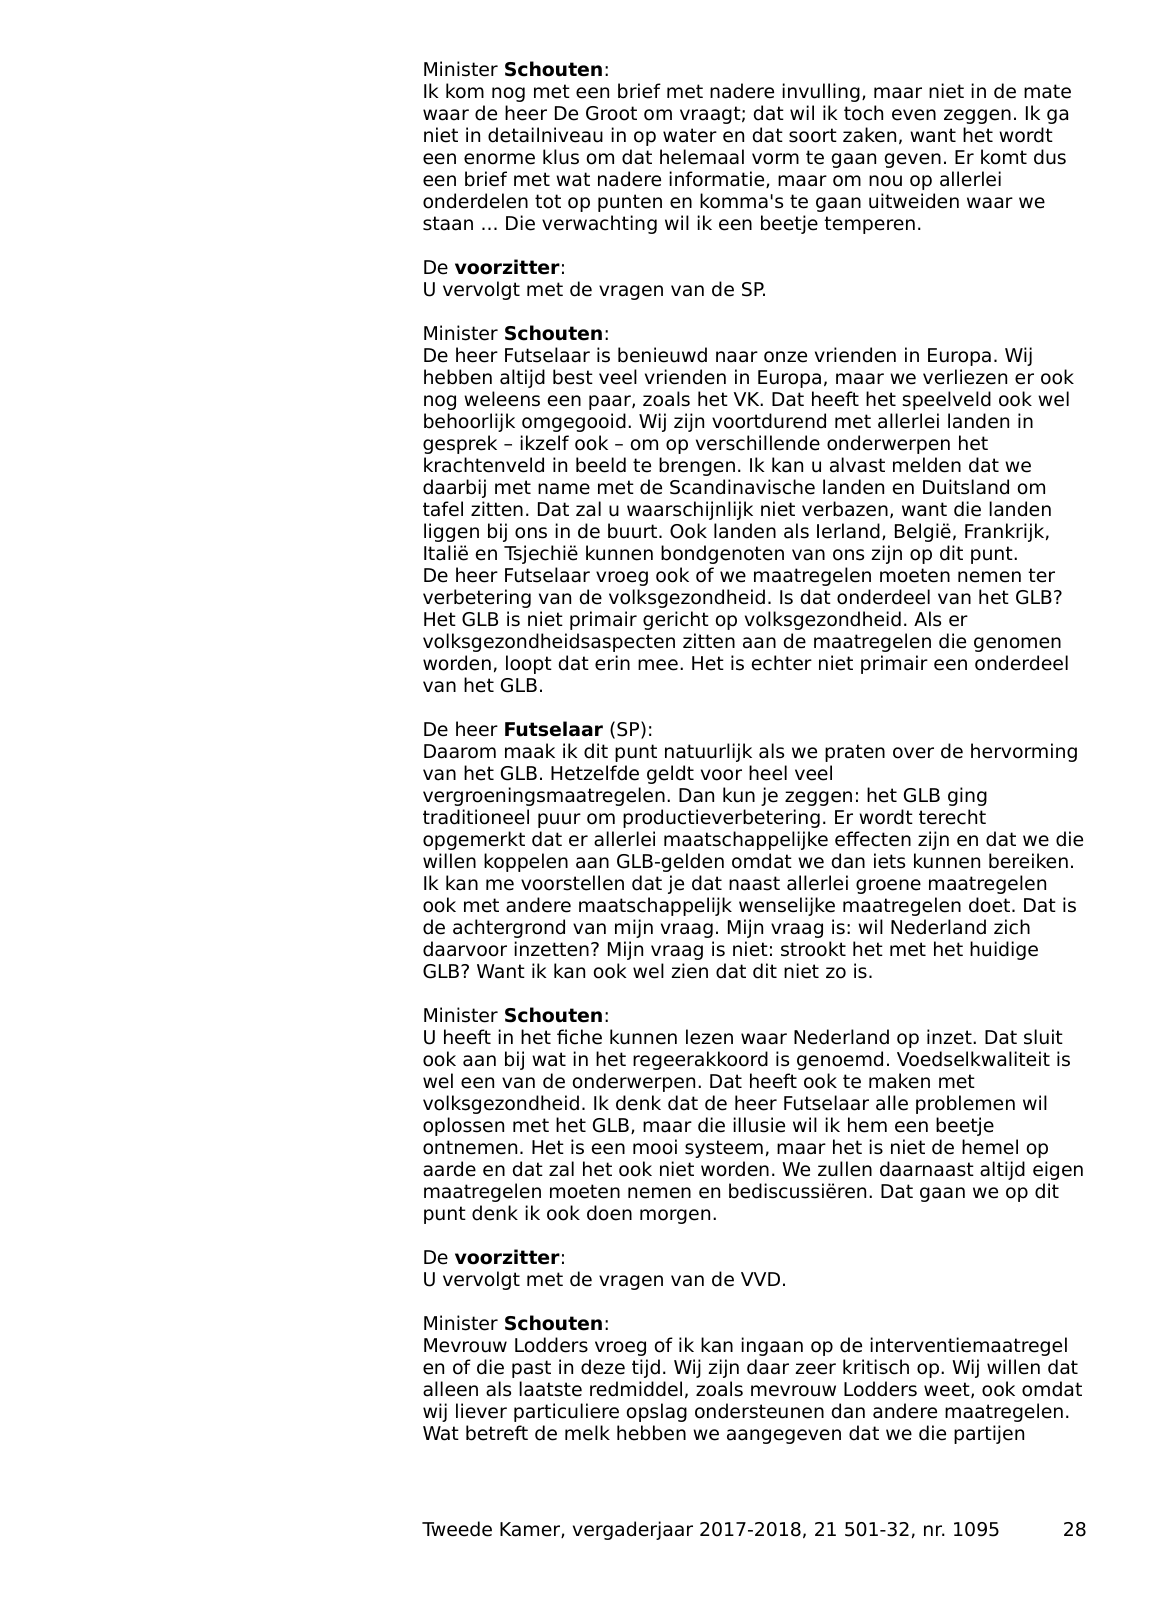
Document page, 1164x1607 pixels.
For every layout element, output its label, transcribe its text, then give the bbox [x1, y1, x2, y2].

text De voorzitter: [422, 257, 1087, 279]
text Daarom maak ik dit punt natuurlijk als we praten over de hervorming van het GLB. Hetzelfde geldt voor heel veel vergroeningsmaatregelen. Dan kun je zeggen: het GLB ging traditioneel puur om productieverbetering. Er wordt terecht opgemerkt dat er allerlei maatschappelijke effecten zijn en dat we die willen koppelen aan GLB-gelden omdat we dan iets kunnen bereiken. Ik kan me voorstellen dat je dat naast allerlei groene maatregelen ook met andere maatschappelijk wenselijke maatregelen doet. Dat is de achtergrond van mijn vraag. Mijn vraag is: wil Nederland zich daarvoor inzetten? Mijn vraag is niet: strookt het met het huidige GLB? Want ik kan ook wel zien dat dit niet zo is. [422, 741, 1087, 983]
text Minister Schouten: [422, 1005, 1087, 1027]
text Minister Schouten: [422, 323, 1087, 345]
text De heer Futselaar (SP): [422, 719, 1087, 741]
text U vervolgt met de vragen van de SP. [422, 279, 1087, 301]
text De heer Futselaar vroeg ook of we maatregelen moeten nemen ter verbetering van de volksgezondheid. Is dat onderdeel van het GLB? Het GLB is niet primair gericht op volksgezondheid. Als er volksgezondheidsaspecten zitten aan de maatregelen die genomen worden, loopt dat erin mee. Het is echter niet primair een onderdeel van het GLB. [422, 565, 1087, 697]
text Minister Schouten: [422, 1313, 1087, 1335]
text Minister Schouten: [422, 59, 1087, 81]
text Mevrouw Lodders vroeg of ik kan ingaan op de interventiemaatregel en of die past in deze tijd. Wij zijn daar zeer kritisch op. Wij willen dat alleen als laatste redmiddel, zoals mevrouw Lodders weet, ook omdat wij liever particuliere opslag ondersteunen dan andere maatregelen. Wat betreft de melk hebben we aangegeven dat we die partijen [422, 1335, 1087, 1445]
text Ik kom nog met een brief met nadere invulling, maar niet in de mate waar de heer De Groot om vraagt; dat wil ik toch even zeggen. Ik ga niet in detailniveau in op water en dat soort zaken, want het wordt een enorme klus om dat helemaal vorm te gaan geven. Er komt dus een brief met wat nadere informatie, maar om nou op allerlei onderdelen tot op punten en komma's te gaan uitweiden waar we staan ... Die verwachting wil ik een beetje temperen. [422, 81, 1087, 235]
text U heeft in het fiche kunnen lezen waar Nederland op inzet. Dat sluit ook aan bij wat in het regeerakkoord is genoemd. Voedselkwaliteit is wel een van de onderwerpen. Dat heeft ook te maken met volksgezondheid. Ik denk dat de heer Futselaar alle problemen wil oplossen met het GLB, maar die illusie wil ik hem een beetje ontnemen. Het is een mooi systeem, maar het is niet de hemel op aarde en dat zal het ook niet worden. We zullen daarnaast altijd eigen maatregelen moeten nemen en bediscussiëren. Dat gaan we op dit punt denk ik ook doen morgen. [422, 1027, 1087, 1225]
text De heer Futselaar is benieuwd naar onze vrienden in Europa. Wij hebben altijd best veel vrienden in Europa, maar we verliezen er ook nog weleens een paar, zoals het VK. Dat heeft het speelveld ook wel behoorlijk omgegooid. Wij zijn voortdurend met allerlei landen in gesprek – ikzelf ook – om op verschillende onderwerpen het krachtenveld in beeld te brengen. Ik kan u alvast melden dat we daarbij met name met de Scandinavische landen en Duitsland om tafel zitten. Dat zal u waarschijnlijk niet verbazen, want die landen liggen bij ons in de buurt. Ook landen als Ierland, België, Frankrijk, Italië en Tsjechië kunnen bondgenoten van ons zijn op dit punt. [422, 345, 1087, 565]
text De voorzitter: [422, 1247, 1087, 1269]
text U vervolgt met de vragen van de VVD. [422, 1269, 1087, 1291]
